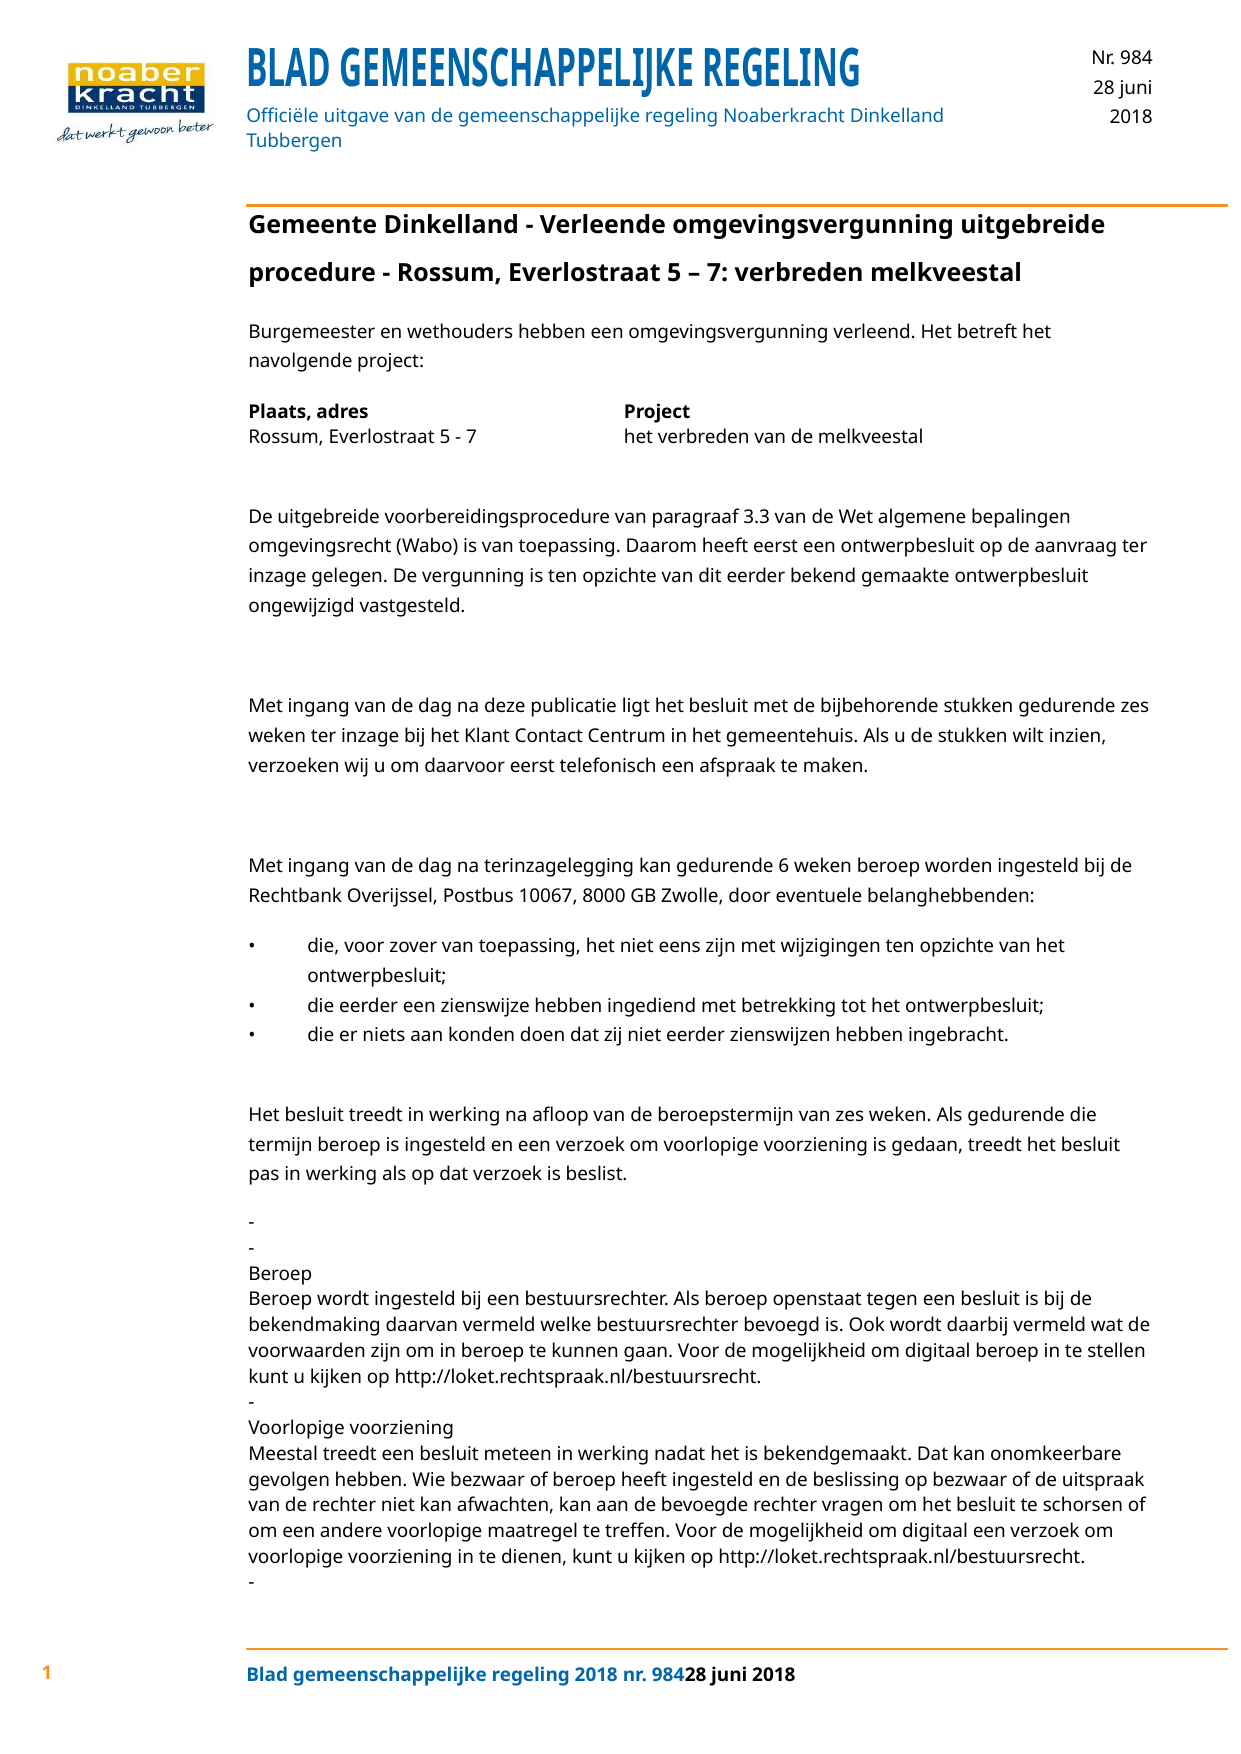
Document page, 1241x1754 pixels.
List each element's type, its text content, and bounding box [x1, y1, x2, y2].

table_header Plaats, adres [248, 398, 624, 424]
text - [248, 1234, 1152, 1260]
text - [248, 1388, 1152, 1414]
text Burgemeester en wethouders hebben een omgevingsvergunning verleend. Het betreft het navolgende project: [248, 318, 1152, 373]
text Beroep wordt ingesteld bij een bestuursrechter. Als beroep openstaat tegen een besluit is bij de bekendmaking daarvan vermeld welke bestuursrechter bevoegd is. Ook wordt daarbij vermeld wat de voorwaarden zijn om in beroep te kunnen gaan. Voor de mogelijkheid om digitaal beroep in te stellen kunt u kijken op http://loket.rechtspraak.nl/bestuursrecht. [248, 1286, 1152, 1388]
table_cell het verbreden van de melkveestal [624, 424, 1152, 449]
text Met ingang van de dag na deze publicatie ligt het besluit met de bijbehorende stukken gedurende zes weken ter inzage bij het Klant Contact Centrum in het gemeentehuis. Als u de stukken wilt inzien, verzoeken wij u om daarvoor eerst telefonisch een afspraak te maken. [248, 693, 1152, 778]
table_cell Rossum, Everlostraat 5 - 7 [248, 424, 624, 449]
text - [248, 1569, 1152, 1594]
table_header Project [624, 398, 1152, 424]
text Met ingang van de dag na terinzagelegging kan gedurende 6 weken beroep worden ingesteld bij de Rechtbank Overijssel, Postbus 10067, 8000 GB Zwolle, door eventuele belanghebbenden: [248, 853, 1152, 908]
list die, voor zover van toepassing, het niet eens zijn met wijzigingen ten opzichte van het ontwerpbesluit; [248, 933, 1152, 988]
text Beroep [248, 1260, 1152, 1286]
picture [41, 47, 231, 172]
text Meestal treedt een besluit meteen in werking nadat het is bekendgemaakt. Dat kan onomkeerbare gevolgen hebben. Wie bezwaar of beroep heeft ingesteld en de beslissing op bezwaar of de uitspraak van de rechter niet kan afwachten, kan aan de bevoegde rechter vragen om het besluit te schorsen of om een andere voorlopige maatregel te treffen. Voor de mogelijkheid om digitaal een verzoek om voorlopige voorziening in te dienen, kunt u kijken op http://loket.rechtspraak.nl/bestuursrecht. [248, 1440, 1152, 1569]
text - [248, 1208, 1152, 1234]
text Voorlopige voorziening [248, 1414, 1152, 1440]
text De uitgebreide voorbereidingsprocedure van paragraaf 3.3 van de Wet algemene bepalingen omgevingsrecht (Wabo) is van toepassing. Daarom heeft eerst een ontwerpbesluit op de aanvraag ter inzage gelegen. De vergunning is ten opzichte van dit eerder bekend gemaakte ontwerpbesluit ongewijzigd vastgesteld. [248, 503, 1152, 618]
list die eerder een zienswijze hebben ingediend met betrekking tot het ontwerpbesluit; [248, 992, 1152, 1018]
text Gemeente Dinkelland - Verleende omgevingsvergunning uitgebreide procedure - Rossum, Everlostraat 5 – 7: verbreden melkveestal [248, 207, 1152, 288]
text Het besluit treedt in werking na afloop van de beroepstermijn van zes weken. Als gedurende die termijn beroep is ingesteld en een verzoek om voorlopige voorziening is gedaan, treedt het besluit pas in werking als op dat verzoek is beslist. [248, 1101, 1152, 1186]
list die er niets aan konden doen dat zij niet eerder zienswijzen hebben ingebracht. [248, 1021, 1152, 1047]
